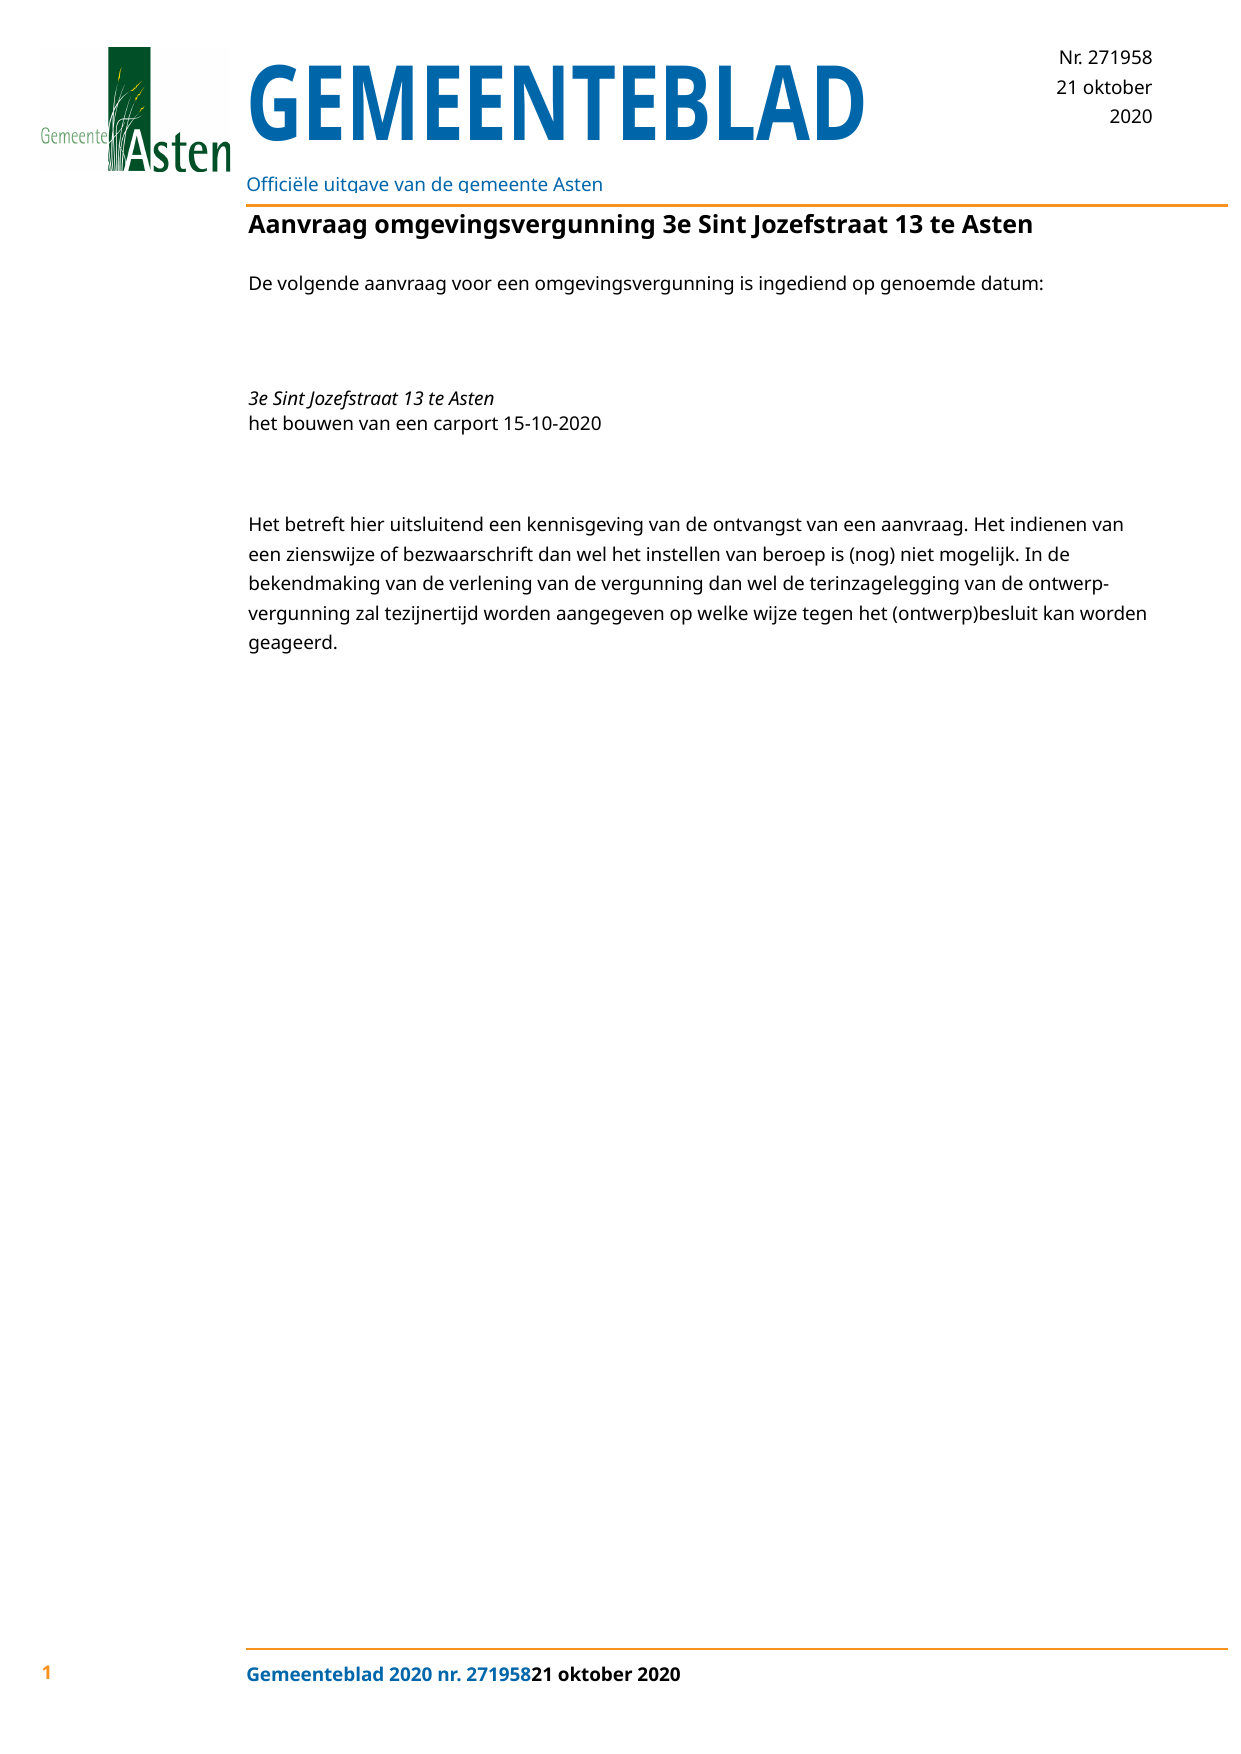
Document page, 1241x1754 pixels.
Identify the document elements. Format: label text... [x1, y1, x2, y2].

text 3e Sint Jozefstraat 13 te Asten [248, 385, 1152, 410]
text Het betreft hier uitsluitend een kennisgeving van de ontvangst van een aanvraag. Het indienen van een zienswijze of bezwaarschrift dan wel het instellen van beroep is (nog) niet mogelijk. In de bekendmaking van de verlening van de vergunning dan wel de terinzagelegging van de ontwerp-vergunning zal tezijnertijd worden aangegeven op welke wijze tegen het (ontwerp)besluit kan worden geageerd. [248, 511, 1152, 655]
text Aanvraag omgevingsvergunning 3e Sint Jozefstraat 13 te Asten [248, 207, 1152, 241]
text De volgende aanvraag voor een omgevingsvergunning is ingediend op genoemde datum: [248, 270, 1152, 296]
picture [41, 47, 231, 172]
text het bouwen van een carport 15-10-2020 [248, 410, 1152, 436]
